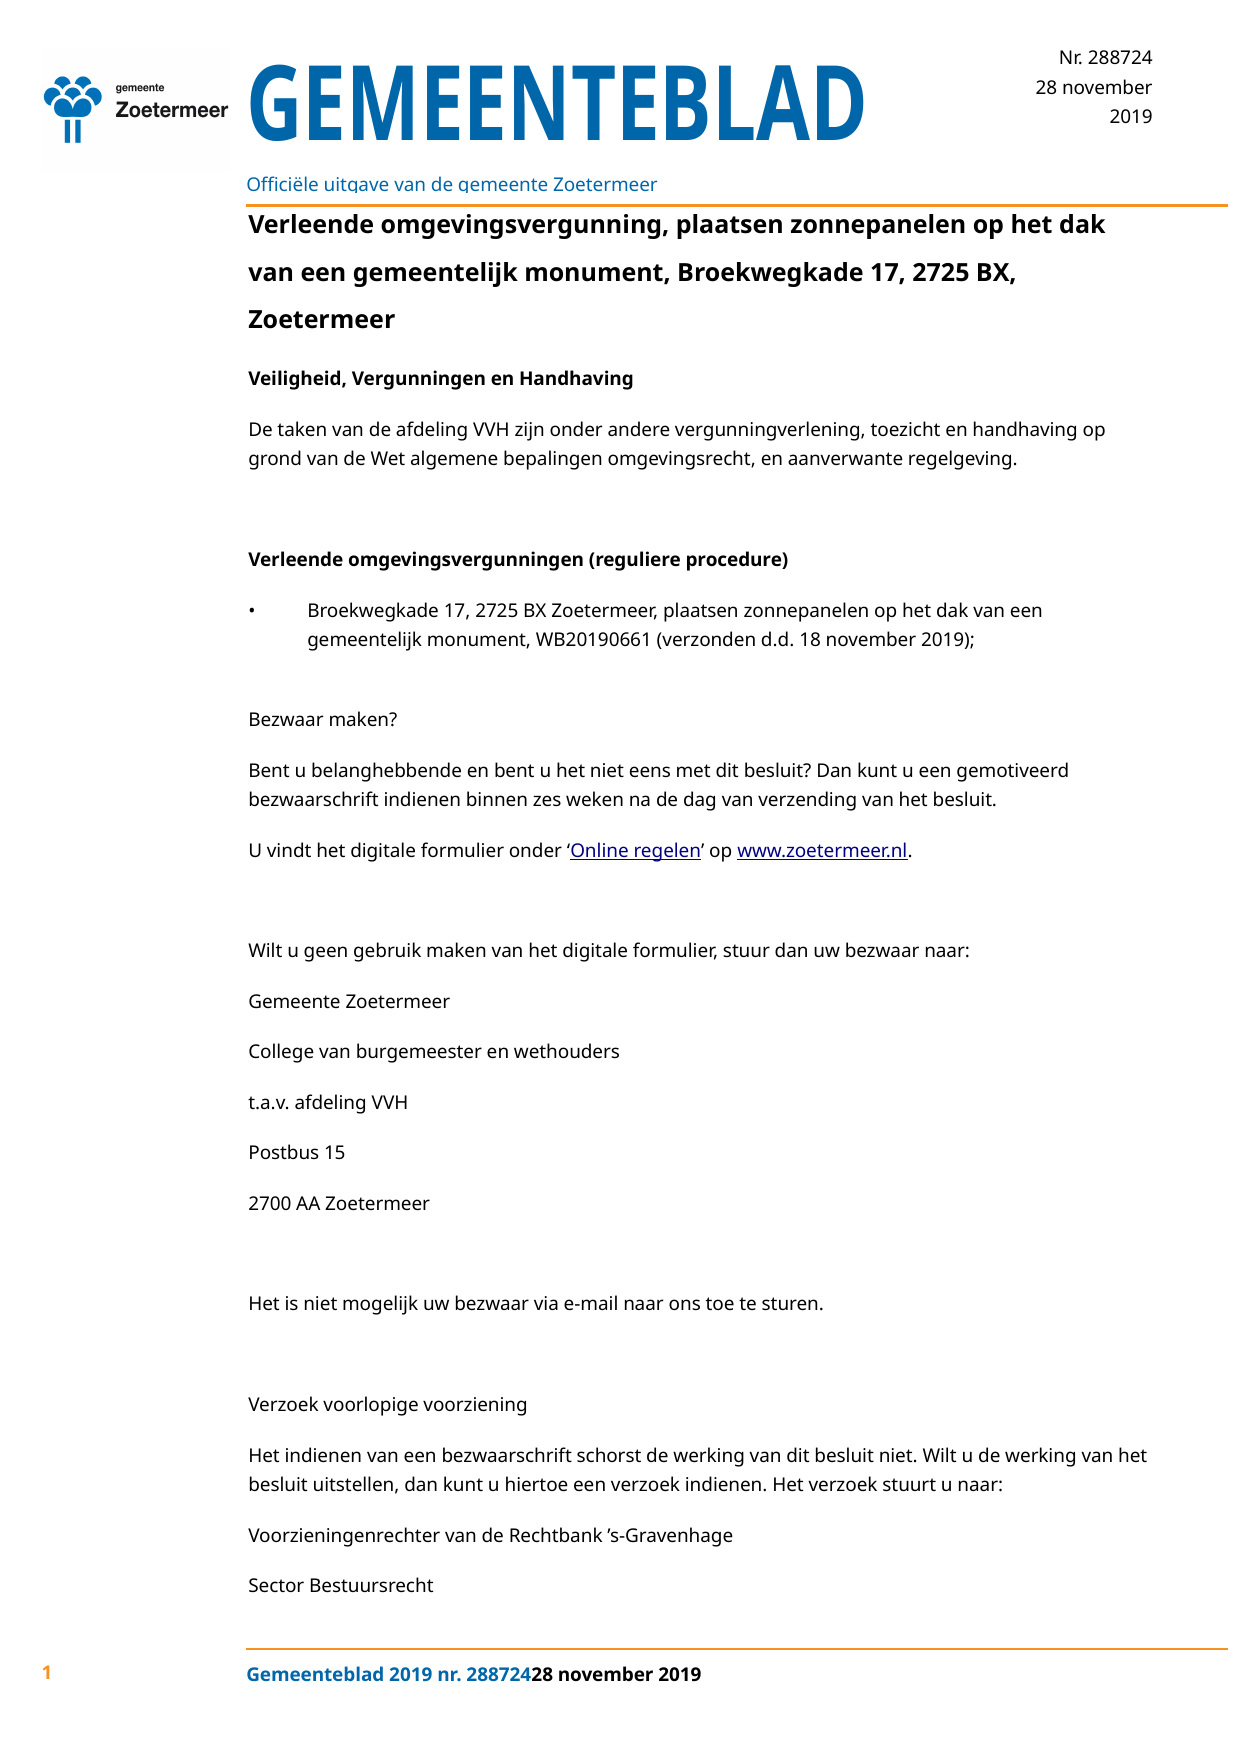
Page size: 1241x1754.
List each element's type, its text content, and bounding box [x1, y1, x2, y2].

text Postbus 15 [248, 1139, 1152, 1165]
text t.a.v. afdeling VVH [248, 1089, 1152, 1114]
text Het is niet mogelijk uw bezwaar via e-mail naar ons toe te sturen. [248, 1291, 1152, 1316]
text Sector Bestuursrecht [248, 1572, 1152, 1598]
text Voorzieningenrechter van de Rechtbank ’s-Gravenhage [248, 1522, 1152, 1547]
text College van burgemeester en wethouders [248, 1038, 1152, 1064]
text De taken van de afdeling VVH zijn onder andere vergunningverlening, toezicht en handhaving op grond van de Wet algemene bepalingen omgevingsrecht, en aanverwante regelgeving. [248, 416, 1152, 471]
text Verleende omgevingsvergunningen (reguliere procedure) [248, 546, 1152, 572]
text Verzoek voorlopige voorziening [248, 1391, 1152, 1417]
text Wilt u geen gebruik maken van het digitale formulier, stuur dan uw bezwaar naar: [248, 938, 1152, 963]
text Veiligheid, Vergunningen en Handhaving [248, 366, 1152, 391]
text Gemeente Zoetermeer [248, 988, 1152, 1014]
text U vindt het digitale formulier onder ‘Online regelen’ op www.zoetermeer.nl. [248, 837, 1152, 862]
text Bezwaar maken? [248, 706, 1152, 732]
list Broekwegkade 17, 2725 BX Zoetermeer, plaatsen zonnepanelen op het dak van een gemeentelijk monument, WB20190661 (verzonden d.d. 18 november 2019); [248, 597, 1152, 652]
text 2700 AA Zoetermeer [248, 1190, 1152, 1215]
picture [41, 47, 231, 172]
text Het indienen van een bezwaarschrift schorst de werking van dit besluit niet. Wilt u de werking van het besluit uitstellen, dan kunt u hiertoe een verzoek indienen. Het verzoek stuurt u naar: [248, 1442, 1152, 1497]
text Verleende omgevingsvergunning, plaatsen zonnepanelen op het dak van een gemeentelijk monument, Broekwegkade 17, 2725 BX, Zoetermeer [248, 207, 1152, 336]
text Bent u belanghebbende en bent u het niet eens met dit besluit? Dan kunt u een gemotiveerd bezwaarschrift indienen binnen zes weken na de dag van verzending van het besluit. [248, 757, 1152, 812]
